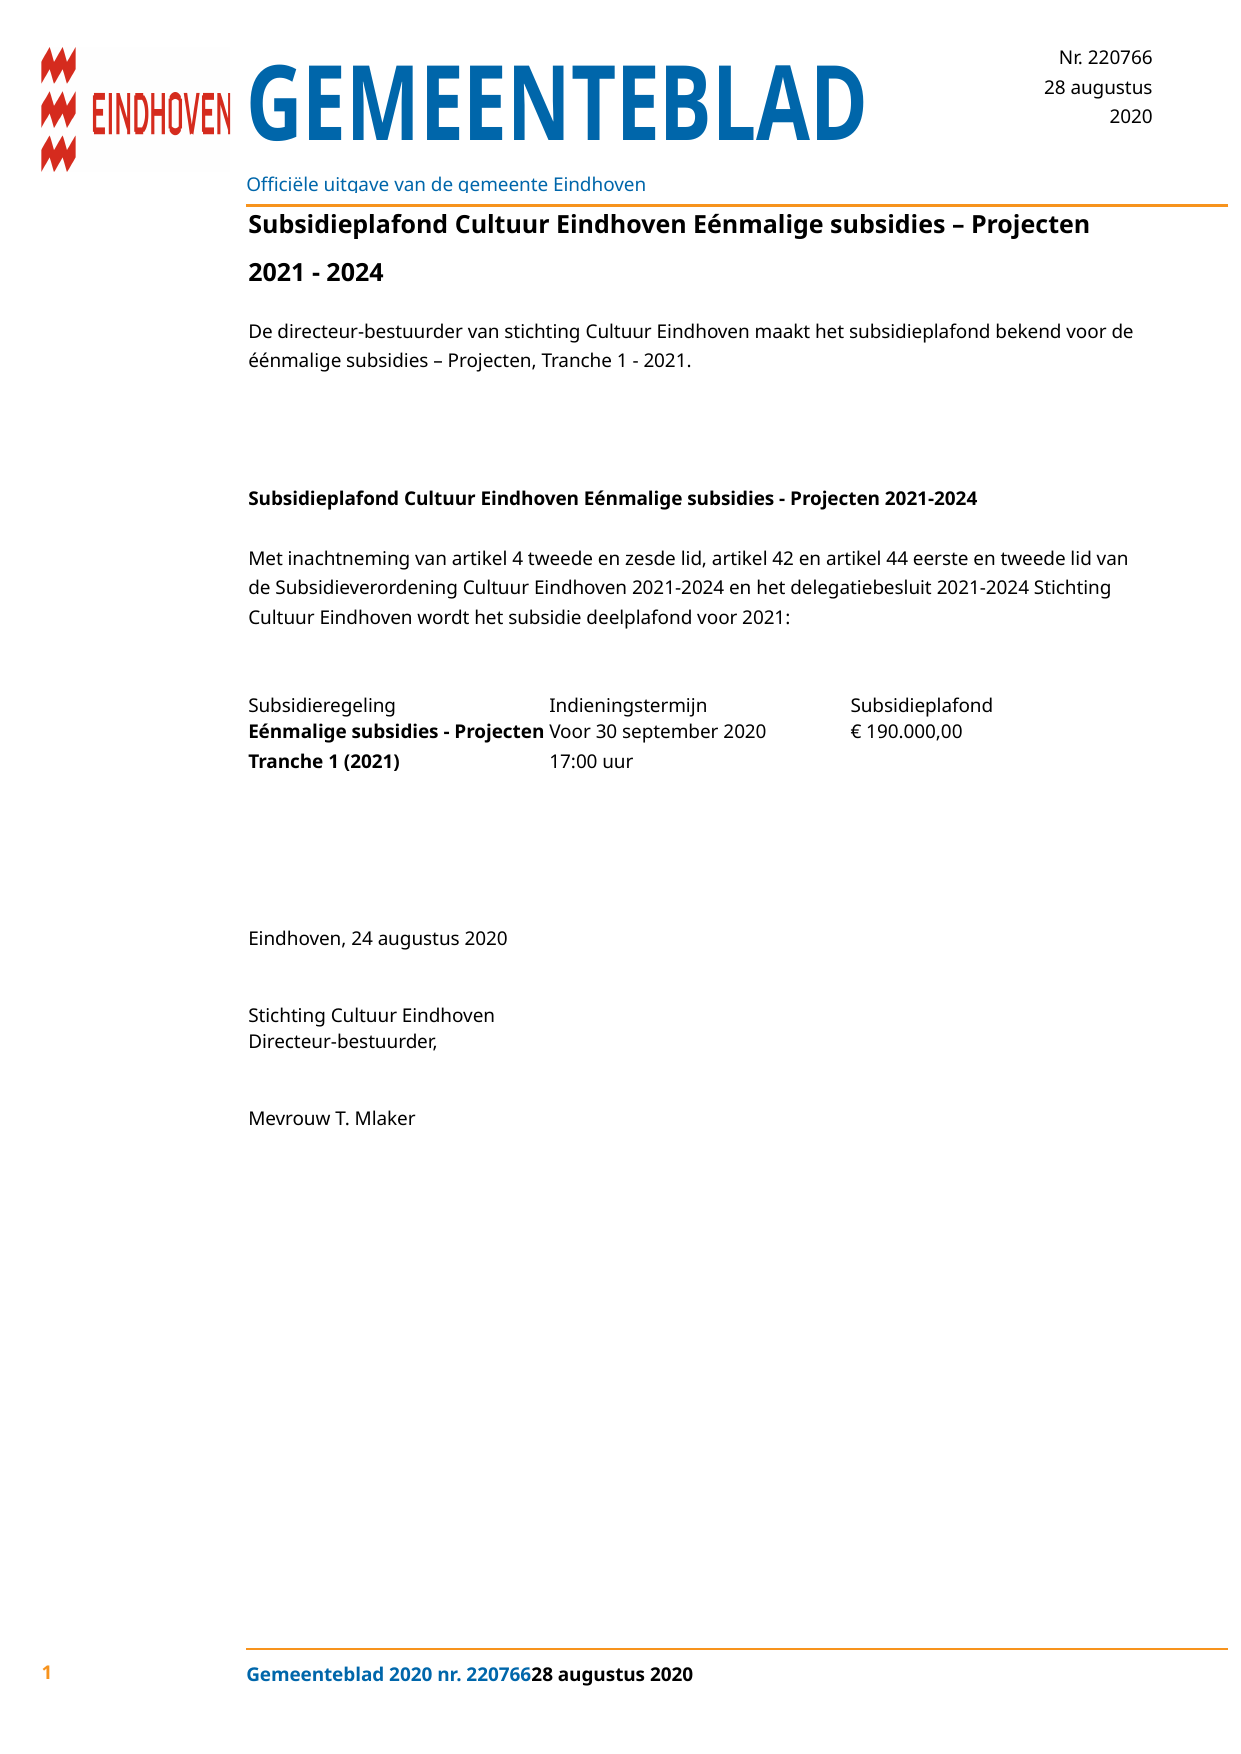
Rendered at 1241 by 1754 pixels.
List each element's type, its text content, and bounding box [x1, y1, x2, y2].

text Eindhoven, 24 augustus 2020 [248, 925, 1152, 951]
table_header Indieningstermijn [549, 693, 850, 718]
table_header Subsidieregeling [248, 693, 549, 718]
table_cell Eénmalige subsidies - Projecten Tranche 1 (2021) [248, 719, 549, 774]
text Subsidieplafond Cultuur Eindhoven Eénmalige subsidies - Projecten 2021-2024 [248, 486, 1152, 511]
picture [41, 47, 231, 172]
table_cell Voor 30 september 2020 17:00 uur [549, 719, 850, 774]
text Stichting Cultuur Eindhoven [248, 1002, 1152, 1028]
text Met inachtneming van artikel 4 tweede en zesde lid, artikel 42 en artikel 44 eerste en tweede lid van de Subsidieverordening Cultuur Eindhoven 2021-2024 en het delegatiebesluit 2021-2024 Stichting Cultuur Eindhoven wordt het subsidie deelplafond voor 2021: [248, 545, 1152, 629]
text Mevrouw T. Mlaker [248, 1105, 1152, 1131]
table_header Subsidieplafond [850, 693, 1152, 718]
text De directeur-bestuurder van stichting Cultuur Eindhoven maakt het subsidieplafond bekend voor de éénmalige subsidies – Projecten, Tranche 1 - 2021. [248, 318, 1152, 373]
text Directeur-bestuurder, [248, 1028, 1152, 1053]
table_cell € 190.000,00 [850, 719, 1152, 774]
text Subsidieplafond Cultuur Eindhoven Eénmalige subsidies – Projecten 2021 - 2024 [248, 207, 1152, 288]
